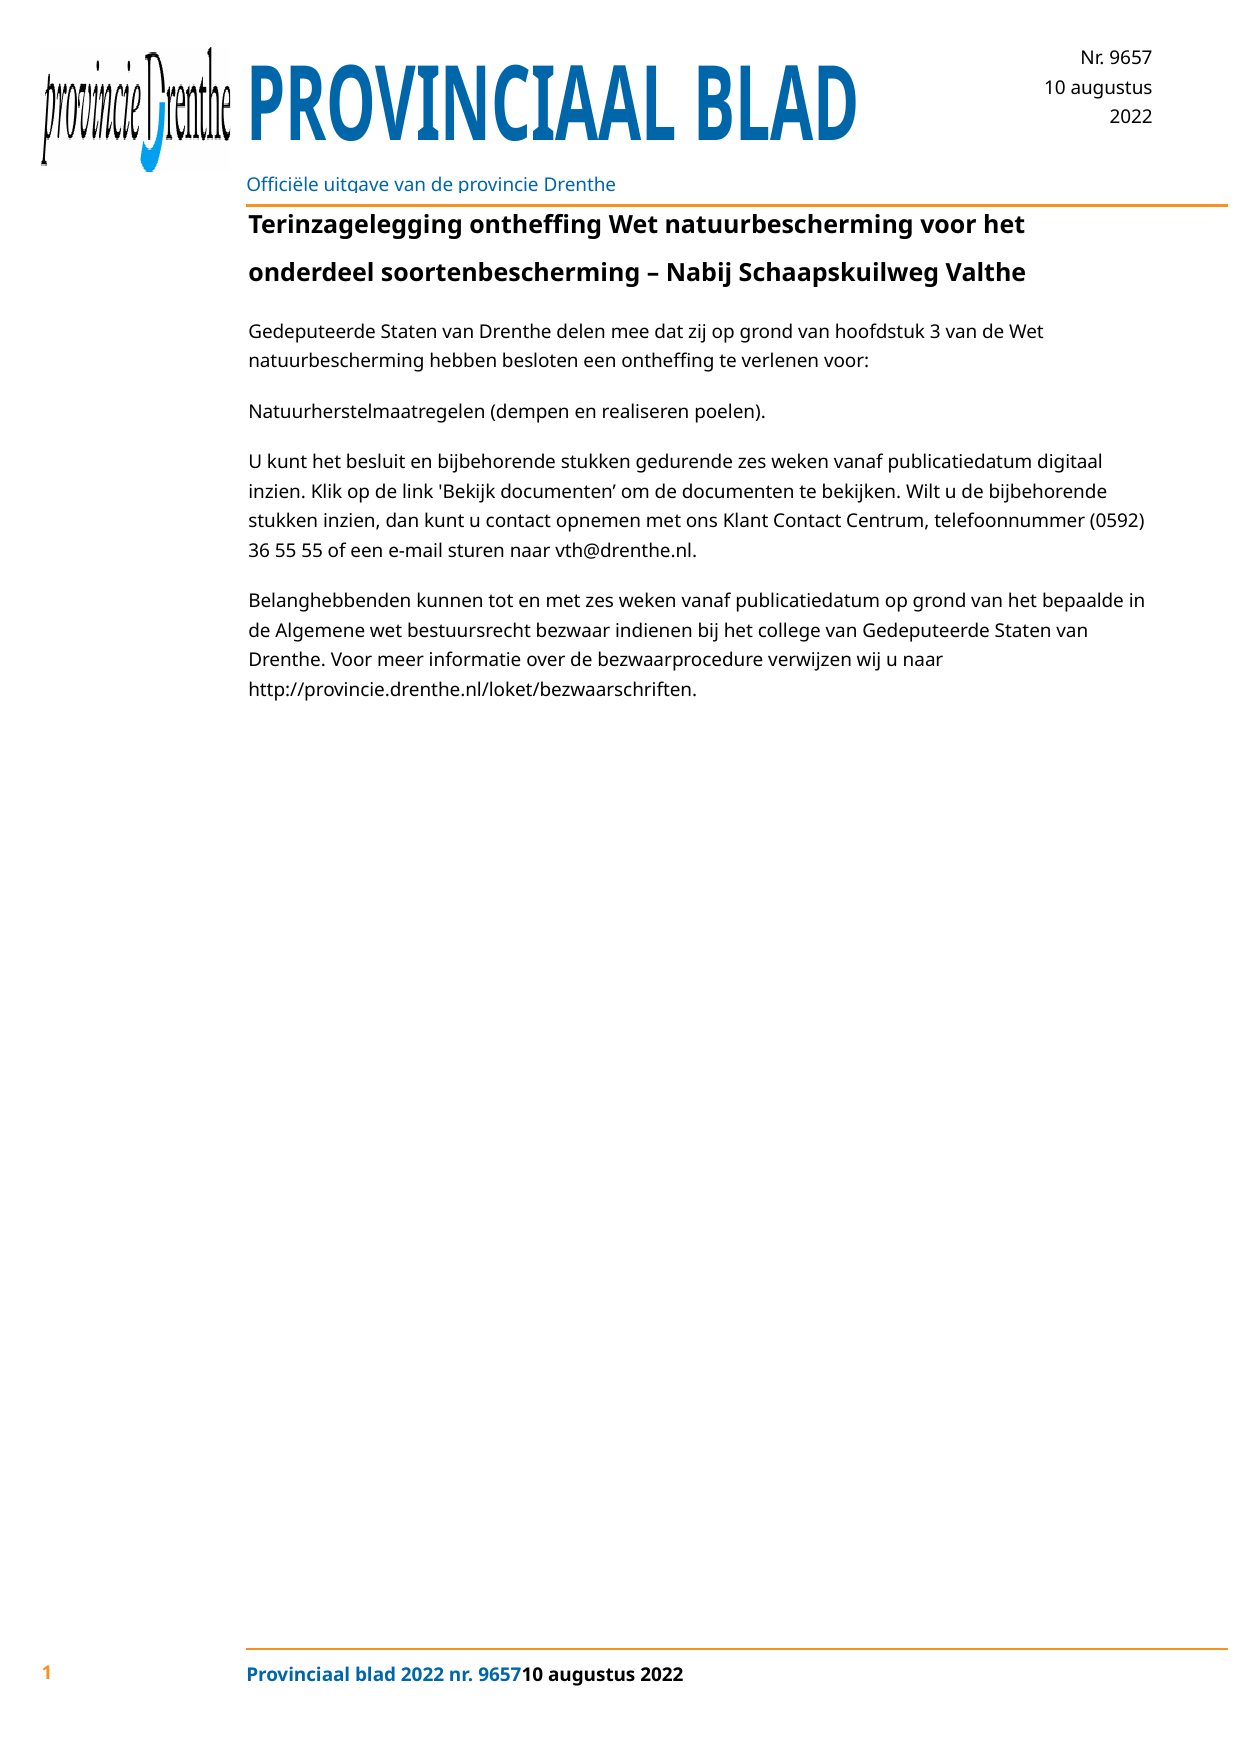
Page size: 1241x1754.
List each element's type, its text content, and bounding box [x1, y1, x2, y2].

picture [41, 47, 231, 172]
text Natuurherstelmaatregelen (dempen en realiseren poelen). [248, 398, 1152, 424]
text Gedeputeerde Staten van Drenthe delen mee dat zij op grond van hoofdstuk 3 van de Wet natuurbescherming hebben besloten een ontheffing te verlenen voor: [248, 318, 1152, 373]
text Belanghebbenden kunnen tot en met zes weken vanaf publicatiedatum op grond van het bepaalde in de Algemene wet bestuursrecht bezwaar indienen bij het college van Gedeputeerde Staten van Drenthe. Voor meer informatie over de bezwaarprocedure verwijzen wij u naar http://provincie.drenthe.nl/loket/bezwaarschriften. [248, 587, 1152, 702]
text Terinzagelegging ontheffing Wet natuurbescherming voor het onderdeel soortenbescherming – Nabij Schaapskuilweg Valthe [248, 207, 1152, 288]
text U kunt het besluit en bijbehorende stukken gedurende zes weken vanaf publicatiedatum digitaal inzien. Klik op de link 'Bekijk documenten’ om de documenten te bekijken. Wilt u de bijbehorende stukken inzien, dan kunt u contact opnemen met ons Klant Contact Centrum, telefoonnummer (0592) 36 55 55 of een e-mail sturen naar vth@drenthe.nl. [248, 448, 1152, 563]
